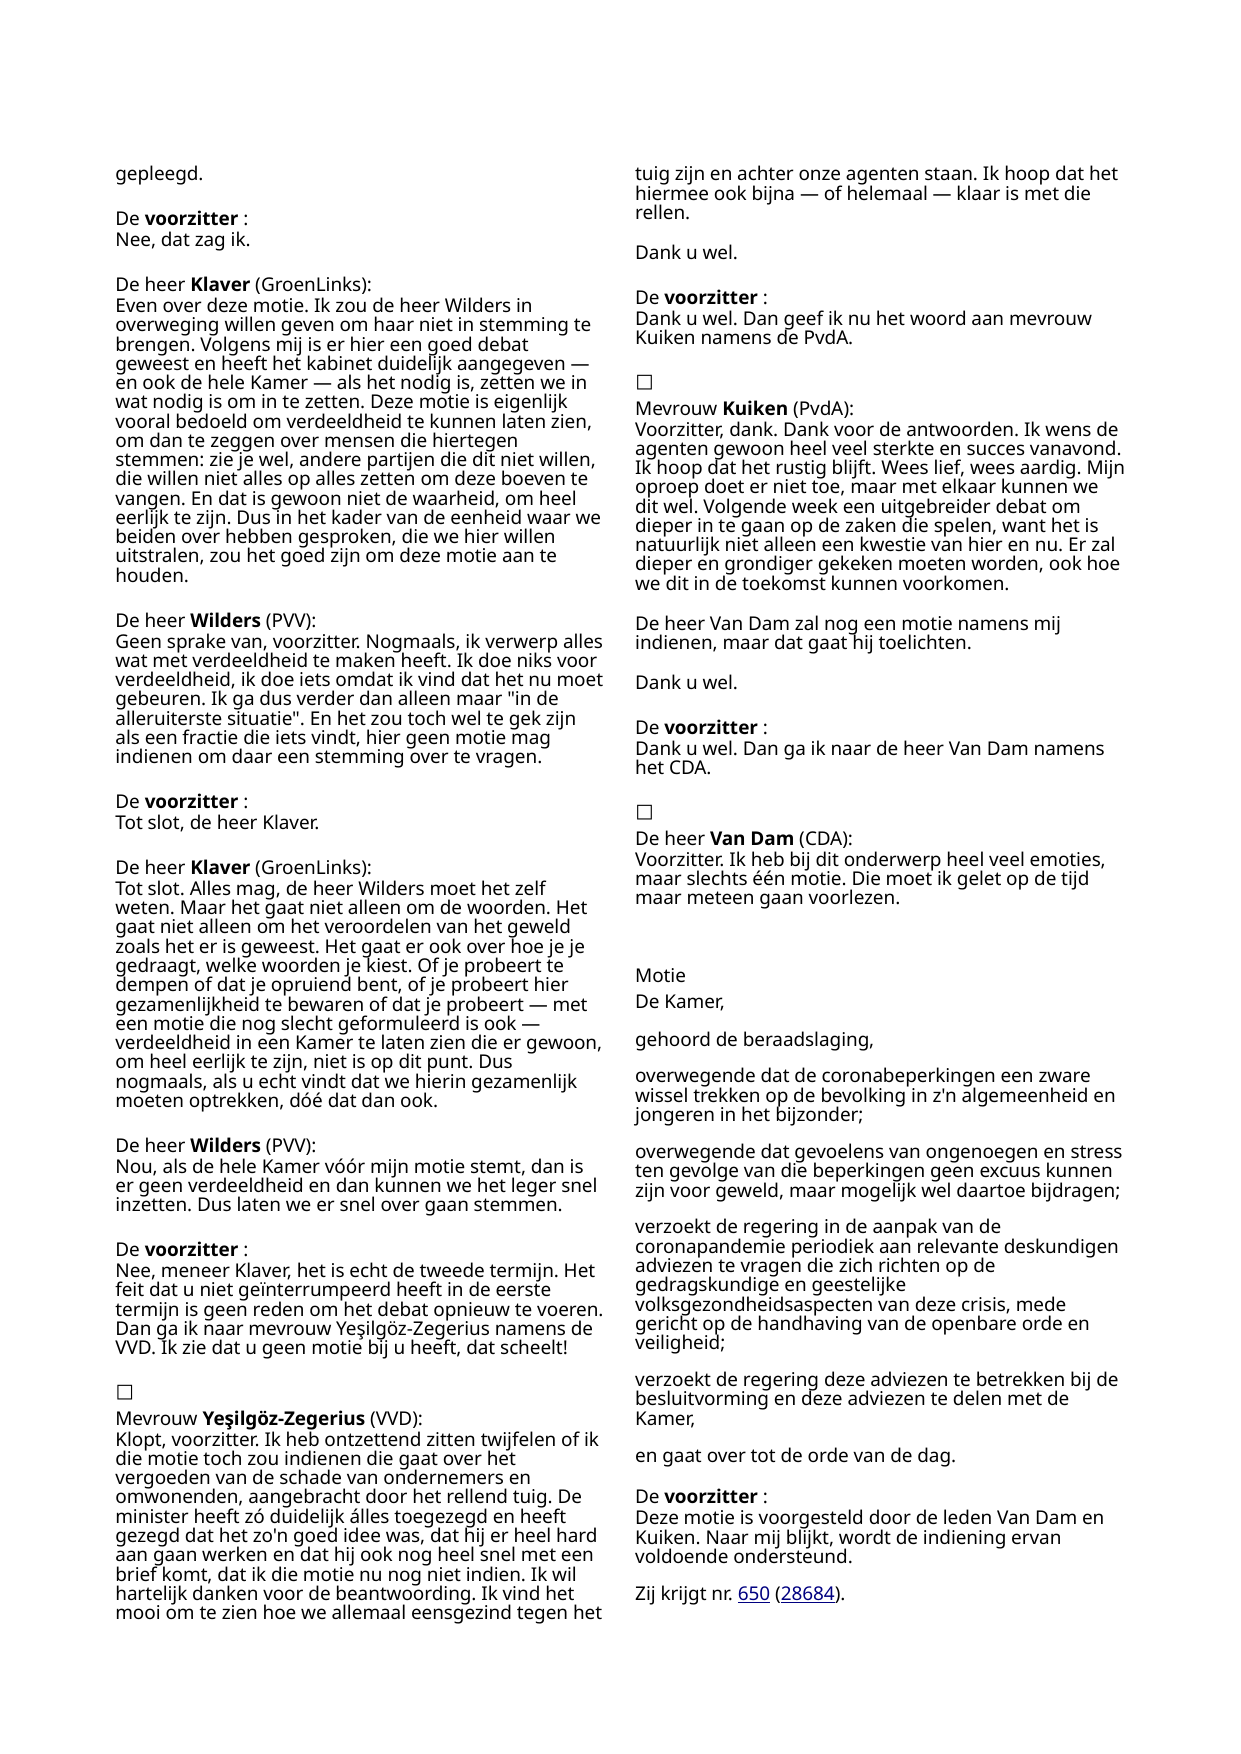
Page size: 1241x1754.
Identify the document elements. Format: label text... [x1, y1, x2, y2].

text Mevrouw Yeşilgöz-Zegerius (VVD): [115, 1405, 605, 1431]
text en gaat over tot de orde van de dag. [635, 1447, 1125, 1466]
text De heer Wilders (PVV): [115, 1132, 605, 1158]
text Nee, dat zag ik. [115, 231, 605, 250]
text Tot slot. Alles mag, de heer Wilders moet het zelf weten. Maar het gaat niet alleen om de woorden. Het gaat niet alleen om het veroordelen van het geweld zoals het er is geweest. Het gaat er ook over hoe je je gedraagt, welke woorden je kiest. Of je probeert te dempen of dat je opruiend bent, of je probeert hier gezamenlijkheid te bewaren of dat je probeert — met een motie die nog slecht geformuleerd is ook — verdeeldheid in een Kamer te laten zien die er gewoon, om heel eerlijk te zijn, niet is op dit punt. Dus nogmaals, als u echt vindt dat we hierin gezamenlijk moeten optrekken, dóé dat dan ook. [115, 880, 605, 1111]
text De voorzitter : [635, 1484, 1125, 1509]
text De heer Klaver (GroenLinks): [115, 271, 605, 297]
text Geen sprake van, voorzitter. Nogmaals, ik verwerp alles wat met verdeeldheid te maken heeft. Ik doe niks voor verdeeldheid, ik doe iets omdat ik vind dat het nu moet gebeuren. Ik ga dus verder dan alleen maar "in de alleruiterste situatie". En het zou toch wel te gek zijn als een fractie die iets vindt, hier geen motie mag indienen om daar een stemming over te vragen. [115, 633, 605, 767]
text Klopt, voorzitter. Ik heb ontzettend zitten twijfelen of ik die motie toch zou indienen die gaat over het vergoeden van de schade van ondernemers en omwonenden, aangebracht door het rellend tuig. De minister heeft zó duidelijk álles toegezegd en heeft gezegd dat het zo'n goed idee was, dat hij er heel hard aan gaan werken en dat hij ook nog heel snel met een brief komt, dat ik die motie nu nog niet indien. Ik wil hartelijk danken voor de beantwoording. Ik vind het mooi om te zien hoe we allemaal eensgezind tegen het [115, 1431, 605, 1623]
text ⬜ [635, 799, 1125, 825]
text De voorzitter : [115, 205, 605, 231]
text De heer Van Dam (CDA): [635, 825, 1125, 851]
text overwegende dat de coronabeperkingen een zware wissel trekken op de bevolking in z'n algemeenheid en jongeren in het bijzonder; [635, 1067, 1125, 1125]
text gepleegd. [115, 165, 605, 184]
text verzoekt de regering in de aanpak van de coronapandemie periodiek aan relevante deskundigen adviezen te vragen die zich richten op de gedragskundige en geestelijke volksgezondheidsaspecten van deze crisis, mede gericht op de handhaving van de openbare orde en veiligheid; [635, 1218, 1125, 1353]
text Mevrouw Kuiken (PvdA): [635, 395, 1125, 421]
text De heer Wilders (PVV): [115, 607, 605, 633]
text verzoekt de regering deze adviezen te betrekken bij de besluitvorming en deze adviezen te delen met de Kamer, [635, 1371, 1125, 1429]
text De heer Van Dam zal nog een motie namens mij indienen, maar dat gaat hij toelichten. [635, 615, 1125, 653]
text tuig zijn en achter onze agenten staan. Ik hoop dat het hiermee ook bijna — of helemaal — klaar is met die rellen. [635, 165, 1125, 223]
text Motie [635, 962, 1125, 988]
text gehoord de beraadslaging, [635, 1031, 1125, 1050]
text Nou, als de hele Kamer vóór mijn motie stemt, dan is er geen verdeeldheid en dan kunnen we het leger snel inzetten. Dus laten we er snel over gaan stemmen. [115, 1158, 605, 1216]
text ⬜ [115, 1379, 605, 1405]
text Voorzitter, dank. Dank voor de antwoorden. Ik wens de agenten gewoon heel veel sterkte en succes vanavond. Ik hoop dat het rustig blijft. Wees lief, wees aardig. Mijn oproep doet er niet toe, maar met elkaar kunnen we dit wel. Volgende week een uitgebreider debat om dieper in te gaan op de zaken die spelen, want het is natuurlijk niet alleen een kwestie van hier en nu. Er zal dieper en grondiger gekeken moeten worden, ook hoe we dit in de toekomst kunnen voorkomen. [635, 421, 1125, 594]
text Dank u wel. [635, 244, 1125, 263]
text ⬜ [635, 369, 1125, 395]
text Deze motie is voorgesteld door de leden Van Dam en Kuiken. Naar mij blijkt, wordt de indiening ervan voldoende ondersteund. [635, 1509, 1125, 1567]
text overwegende dat gevoelens van ongenoegen en stress ten gevolge van die beperkingen geen excuus kunnen zijn voor geweld, maar mogelijk wel daartoe bijdragen; [635, 1143, 1125, 1201]
text De voorzitter : [115, 1236, 605, 1262]
text De voorzitter : [115, 788, 605, 814]
text Voorzitter. Ik heb bij dit onderwerp heel veel emoties, maar slechts één motie. Die moet ik gelet op de tijd maar meteen gaan voorlezen. [635, 851, 1125, 908]
text De Kamer, [635, 993, 1125, 1013]
text Nee, meneer Klaver, het is echt de tweede termijn. Het feit dat u niet geïnterrumpeerd heeft in de eerste termijn is geen reden om het debat opnieuw te voeren. Dan ga ik naar mevrouw Yeşilgöz-Zegerius namens de VVD. Ik zie dat u geen motie bij u heeft, dat scheelt! [115, 1262, 605, 1358]
text De voorzitter : [635, 714, 1125, 740]
text Dank u wel. [635, 674, 1125, 693]
text Dank u wel. Dan ga ik naar de heer Van Dam namens het CDA. [635, 740, 1125, 778]
text Even over deze motie. Ik zou de heer Wilders in overweging willen geven om haar niet in stemming te brengen. Volgens mij is er hier een goed debat geweest en heeft het kabinet duidelijk aangegeven — en ook de hele Kamer — als het nodig is, zetten we in wat nodig is om in te zetten. Deze motie is eigenlijk vooral bedoeld om verdeeldheid te kunnen laten zien, om dan te zeggen over mensen die hiertegen stemmen: zie je wel, andere partijen die dit niet willen, die willen niet alles op alles zetten om deze boeven te vangen. En dat is gewoon niet de waarheid, om heel eerlijk te zijn. Dus in het kader van de eenheid waar we beiden over hebben gesproken, die we hier willen uitstralen, zou het goed zijn om deze motie aan te houden. [115, 297, 605, 586]
text Tot slot, de heer Klaver. [115, 814, 605, 833]
text Dank u wel. Dan geef ik nu het woord aan mevrouw Kuiken namens de PvdA. [635, 310, 1125, 348]
text De heer Klaver (GroenLinks): [115, 854, 605, 880]
text Zij krijgt nr. 650 (28684). [635, 1585, 1125, 1604]
text De voorzitter : [635, 284, 1125, 310]
